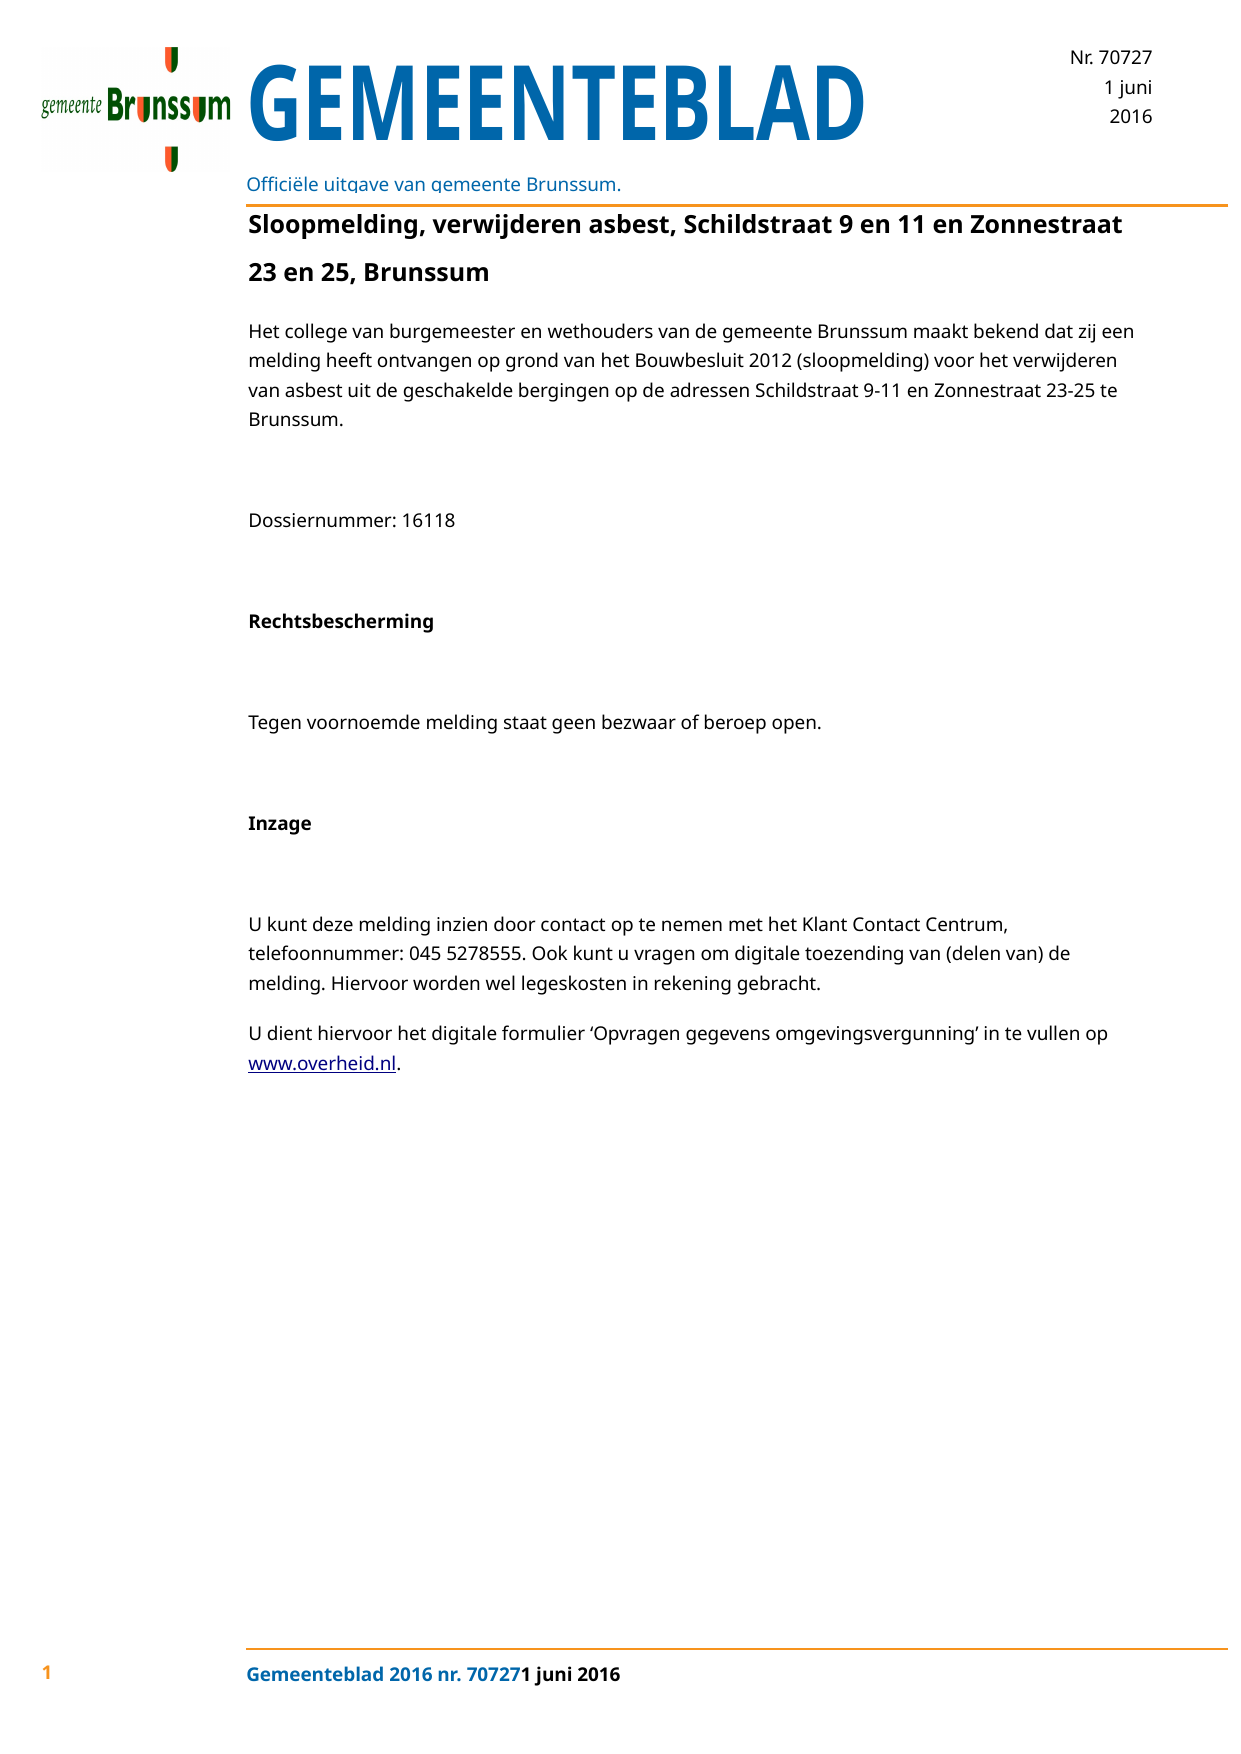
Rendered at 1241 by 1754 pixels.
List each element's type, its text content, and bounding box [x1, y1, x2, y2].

picture [41, 47, 231, 172]
text Rechtsbescherming [248, 608, 1152, 634]
text Sloopmelding, verwijderen asbest, Schildstraat 9 en 11 en Zonnestraat 23 en 25, Brunssum [248, 207, 1152, 288]
text U kunt deze melding inzien door contact op te nemen met het Klant Contact Centrum, telefoonnummer: 045 5278555. Ook kunt u vragen om digitale toezending van (delen van) de melding. Hiervoor worden wel legeskosten in rekening gebracht. [248, 911, 1152, 996]
text U dient hiervoor het digitale formulier ‘Opvragen gegevens omgevingsvergunning’ in te vullen op www.overheid.nl. [248, 1020, 1152, 1076]
text Tegen voornoemde melding staat geen bezwaar of beroep open. [248, 709, 1152, 735]
text Dossiernummer: 16118 [248, 507, 1152, 533]
text Inzage [248, 810, 1152, 836]
text Het college van burgemeester en wethouders van de gemeente Brunssum maakt bekend dat zij een melding heeft ontvangen op grond van het Bouwbesluit 2012 (sloopmelding) voor het verwijderen van asbest uit de geschakelde bergingen op de adressen Schildstraat 9-11 en Zonnestraat 23-25 te Brunssum. [248, 318, 1152, 432]
